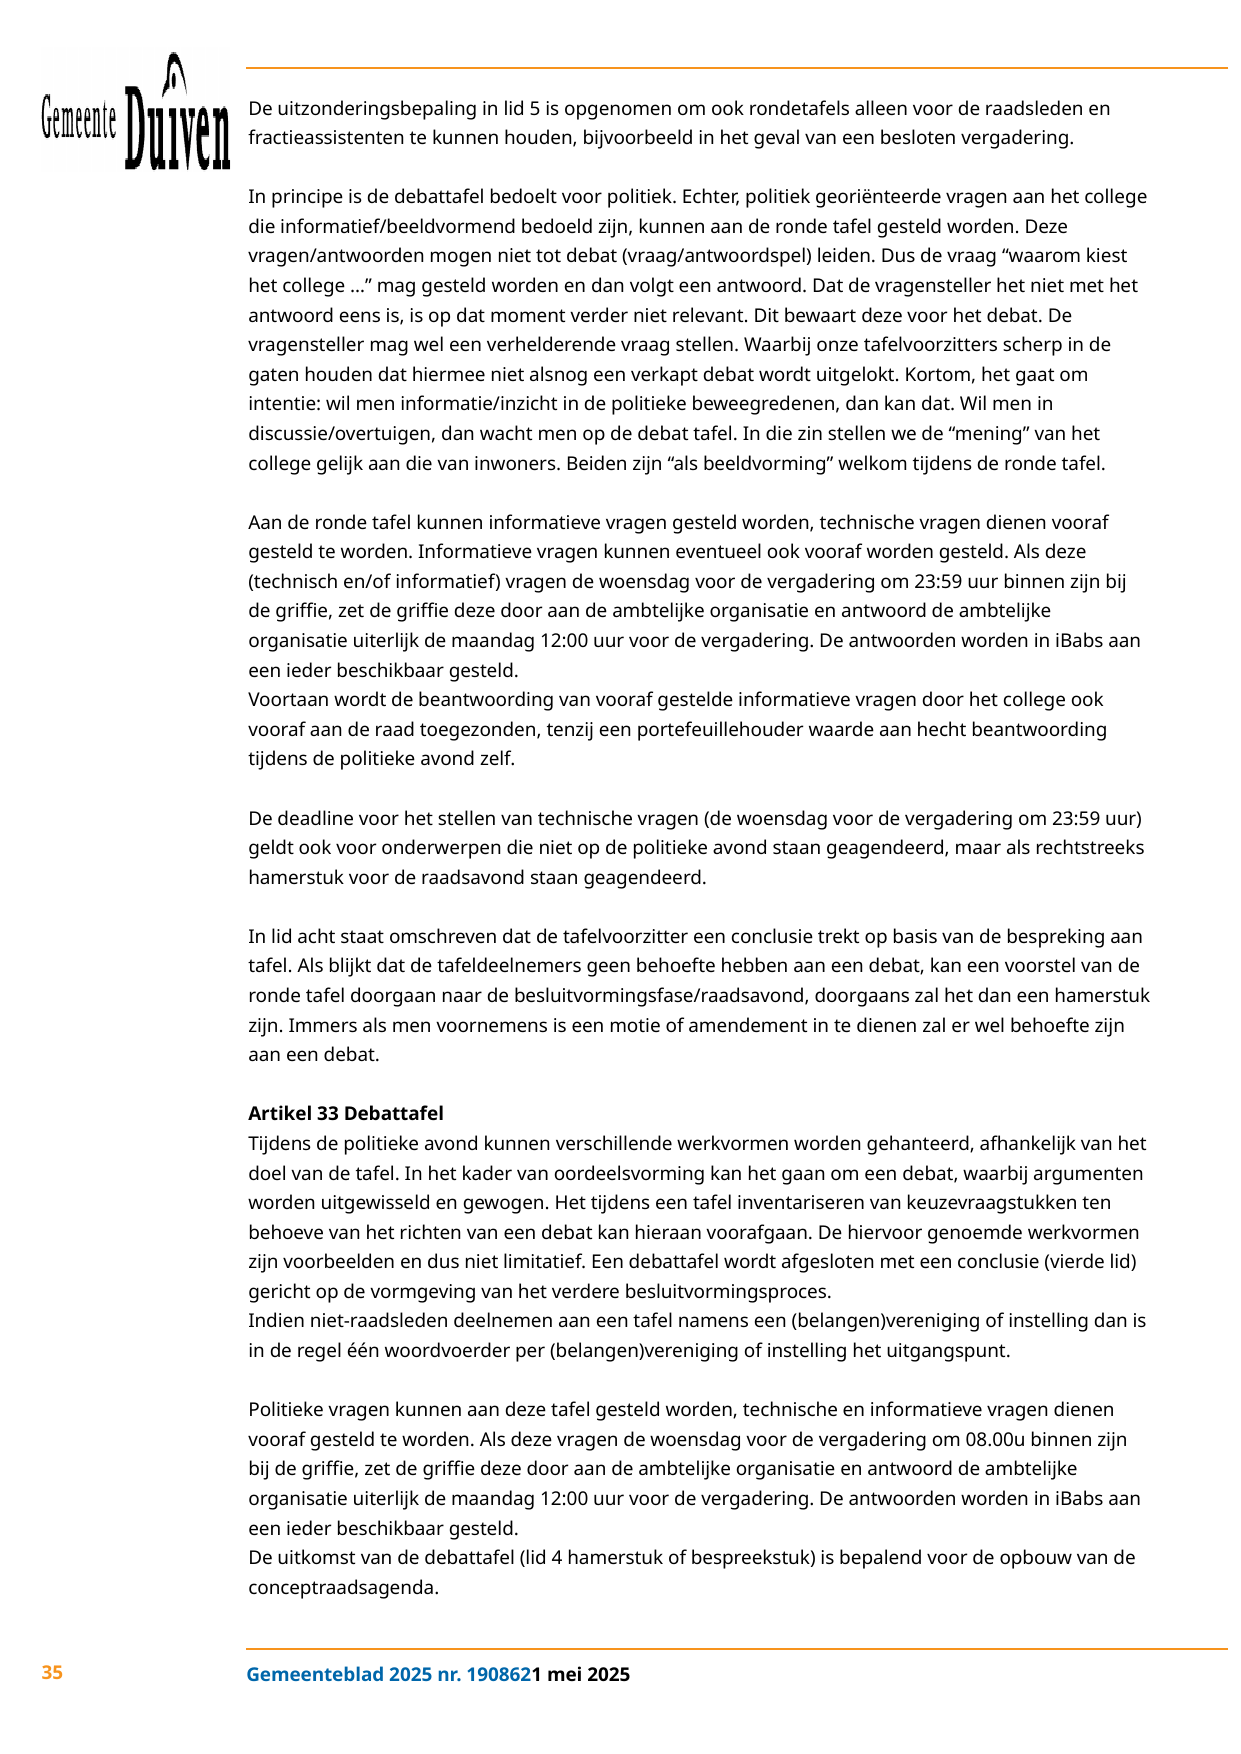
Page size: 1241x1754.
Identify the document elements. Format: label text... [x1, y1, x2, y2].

text De deadline voor het stellen van technische vragen (de woensdag voor de vergadering om 23:59 uur) geldt ook voor onderwerpen die niet op de politieke avond staan geagendeerd, maar als rechtstreeks hamerstuk voor de raadsavond staan geagendeerd. [248, 805, 1152, 890]
text Politieke vragen kunnen aan deze tafel gesteld worden, technische en informatieve vragen dienen vooraf gesteld te worden. Als deze vragen de woensdag voor de vergadering om 08.00u binnen zijn bij de griffie, zet de griffie deze door aan de ambtelijke organisatie en antwoord de ambtelijke organisatie uiterlijk de maandag 12:00 uur voor de vergadering. De antwoorden worden in iBabs aan een ieder beschikbaar gesteld. [248, 1396, 1152, 1541]
text De uitzonderingsbepaling in lid 5 is opgenomen om ook rondetafels alleen voor de raadsleden en fractieassistenten te kunnen houden, bijvoorbeeld in het geval van een besloten vergadering. [248, 95, 1152, 150]
text Indien niet-raadsleden deelnemen aan een tafel namens een (belangen)vereniging of instelling dan is in de regel één woordvoerder per (belangen)vereniging of instelling het uitgangspunt. [248, 1308, 1152, 1363]
text In lid acht staat omschreven dat de tafelvoorzitter een conclusie trekt op basis van de bespreking aan tafel. Als blijkt dat de tafeldeelnemers geen behoefte hebben aan een debat, kan een voorstel van de ronde tafel doorgaan naar de besluitvormingsfase/raadsavond, doorgaans zal het dan een hamerstuk zijn. Immers als men voornemens is een motie of amendement in te dienen zal er wel behoefte zijn aan een debat. [248, 923, 1152, 1067]
text Voortaan wordt de beantwoording van vooraf gestelde informatieve vragen door het college ook vooraf aan de raad toegezonden, tenzij een portefeuillehouder waarde aan hecht beantwoording tijdens de politieke avond zelf. [248, 686, 1152, 771]
text De uitkomst van de debattafel (lid 4 hamerstuk of bespreekstuk) is bepalend voor de opbouw van de conceptraadsagenda. [248, 1544, 1152, 1600]
text Tijdens de politieke avond kunnen verschillende werkvormen worden gehanteerd, afhankelijk van het doel van de tafel. In het kader van oordeelsvorming kan het gaan om een debat, waarbij argumenten worden uitgewisseld en gewogen. Het tijdens een tafel inventariseren van keuzevraagstukken ten behoeve van het richten van een debat kan hieraan voorafgaan. De hiervoor genoemde werkvormen zijn voorbeelden en dus niet limitatief. Een debattafel wordt afgesloten met een conclusie (vierde lid) gericht op de vormgeving van het verdere besluitvormingsproces. [248, 1130, 1152, 1304]
text In principe is de debattafel bedoelt voor politiek. Echter, politiek georiënteerde vragen aan het college die informatief/beeldvormend bedoeld zijn, kunnen aan de ronde tafel gesteld worden. Deze vragen/antwoorden mogen niet tot debat (vraag/antwoordspel) leiden. Dus de vraag “waarom kiest het college …” mag gesteld worden en dan volgt een antwoord. Dat de vragensteller het niet met het antwoord eens is, is op dat moment verder niet relevant. Dit bewaart deze voor het debat. De vragensteller mag wel een verhelderende vraag stellen. Waarbij onze tafelvoorzitters scherp in de gaten houden dat hiermee niet alsnog een verkapt debat wordt uitgelokt. Kortom, het gaat om intentie: wil men informatie/inzicht in de politieke beweegredenen, dan kan dat. Wil men in discussie/overtuigen, dan wacht men op de debat tafel. In die zin stellen we de “mening” van het college gelijk aan die van inwoners. Beiden zijn “als beeldvorming” welkom tijdens de ronde tafel. [248, 183, 1152, 476]
text Aan de ronde tafel kunnen informatieve vragen gesteld worden, technische vragen dienen vooraf gesteld te worden. Informatieve vragen kunnen eventueel ook vooraf worden gesteld. Als deze (technisch en/of informatief) vragen de woensdag voor de vergadering om 23:59 uur binnen zijn bij de griffie, zet de griffie deze door aan de ambtelijke organisatie en antwoord de ambtelijke organisatie uiterlijk de maandag 12:00 uur voor de vergadering. De antwoorden worden in iBabs aan een ieder beschikbaar gesteld. [248, 509, 1152, 683]
picture [41, 47, 231, 172]
text Artikel 33 Debattafel [248, 1101, 1152, 1126]
